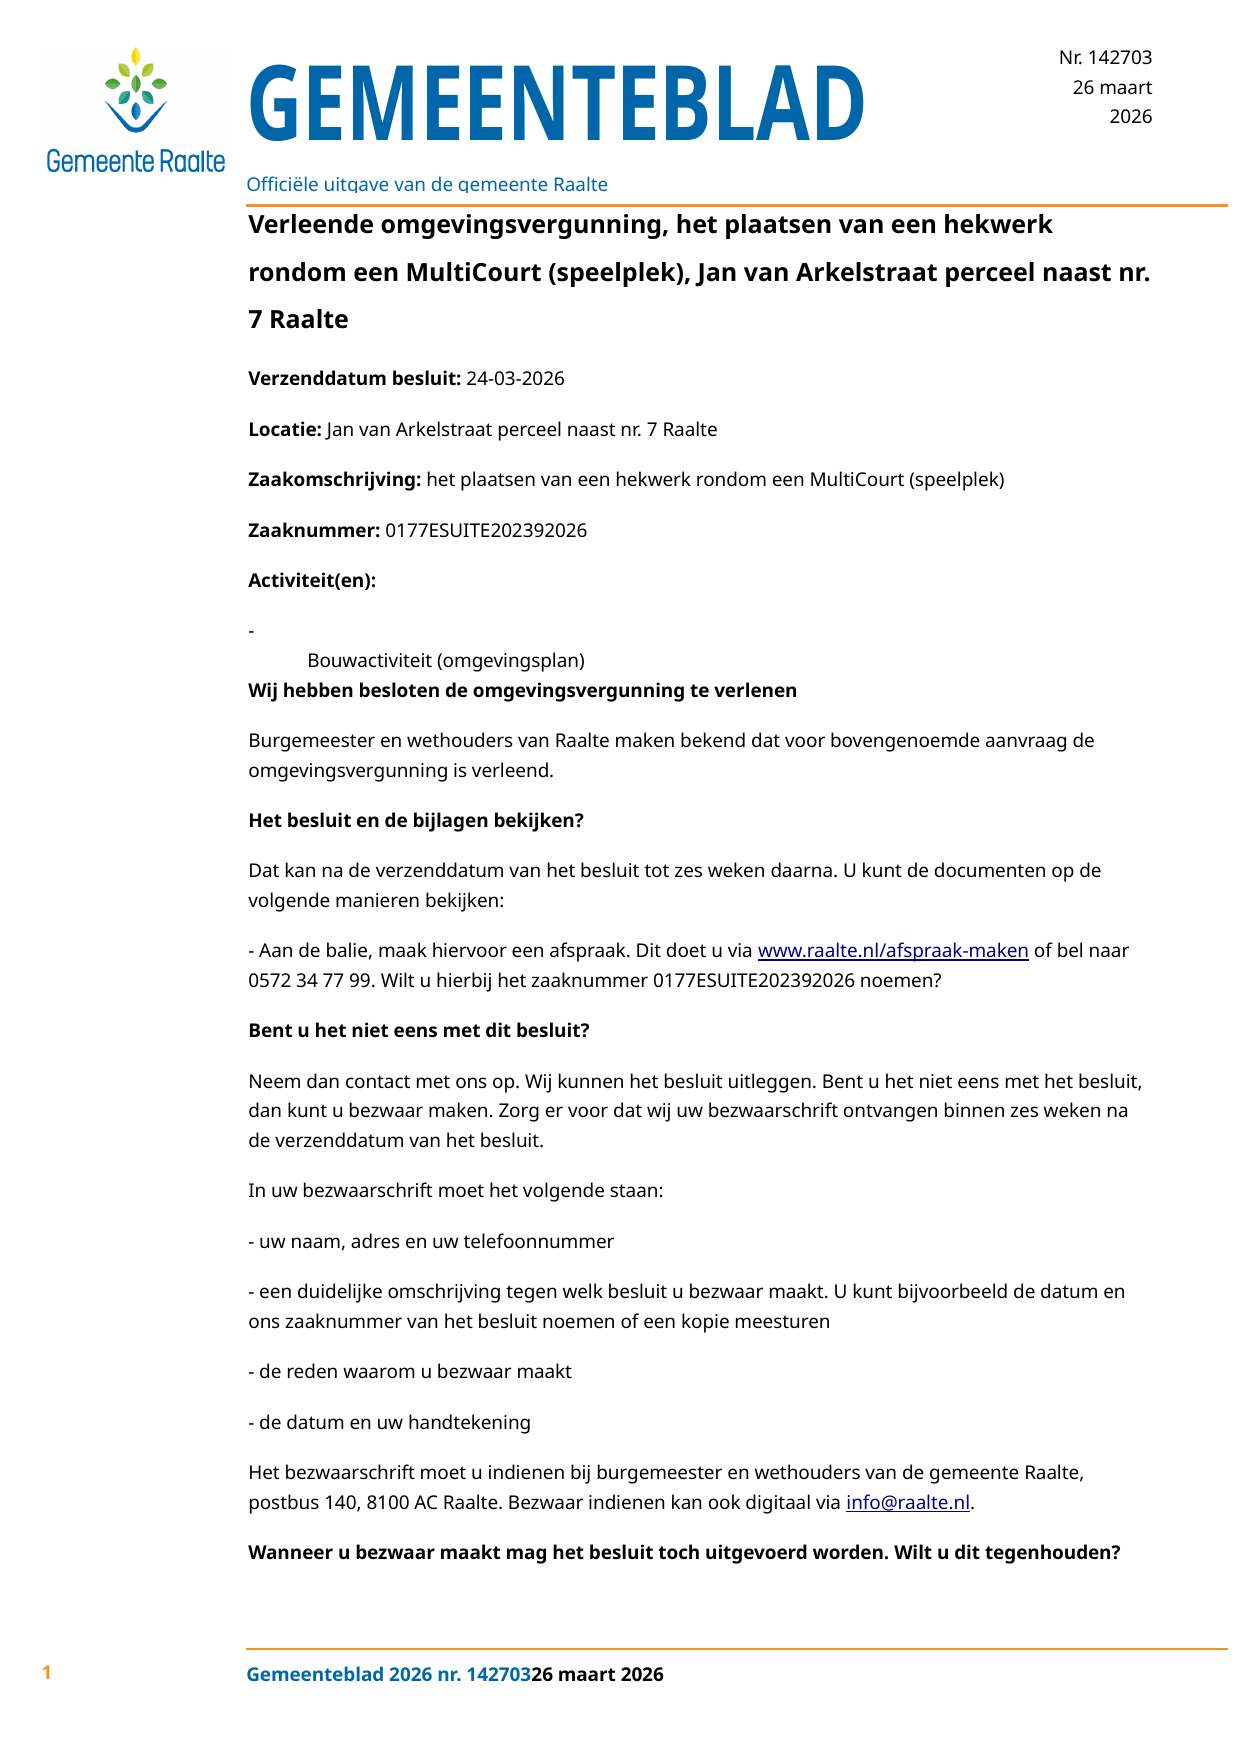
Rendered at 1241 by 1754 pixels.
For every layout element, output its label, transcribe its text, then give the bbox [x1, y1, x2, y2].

text Wij hebben besloten de omgevingsvergunning te verlenen [248, 677, 1152, 702]
text Neem dan contact met ons op. Wij kunnen het besluit uitleggen. Bent u het niet eens met het besluit, dan kunt u bezwaar maken. Zorg er voor dat wij uw bezwaarschrift ontvangen binnen zes weken na de verzenddatum van het besluit. [248, 1068, 1152, 1153]
text - de reden waarom u bezwaar maakt [248, 1358, 1152, 1384]
text Dat kan na de verzenddatum van het besluit tot zes weken daarna. U kunt de documenten op de volgende manieren bekijken: [248, 858, 1152, 913]
text - een duidelijke omschrijving tegen welk besluit u bezwaar maakt. U kunt bijvoorbeeld de datum en ons zaaknummer van het besluit noemen of een kopie meesturen [248, 1278, 1152, 1334]
text Het bezwaarschrift moet u indienen bij burgemeester en wethouders van de gemeente Raalte, postbus 140, 8100 AC Raalte. Bezwaar indienen kan ook digitaal via info@raalte.nl. [248, 1459, 1152, 1514]
text Zaaknummer: 0177ESUITE202392026 [248, 517, 1152, 542]
text Zaakomschrijving: het plaatsen van een hekwerk rondom een MultiCourt (speelplek) [248, 466, 1152, 492]
text Activiteit(en): [248, 567, 1152, 593]
text Locatie: Jan van Arkelstraat perceel naast nr. 7 Raalte [248, 416, 1152, 442]
picture [41, 47, 231, 172]
text Het besluit en de bijlagen bekijken? [248, 807, 1152, 833]
list Bouwactiviteit (omgevingsplan) [248, 647, 1152, 673]
text Verleende omgevingsvergunning, het plaatsen van een hekwerk rondom een MultiCourt (speelplek), Jan van Arkelstraat perceel naast nr. 7 Raalte [248, 207, 1152, 336]
text Burgemeester en wethouders van Raalte maken bekend dat voor bovengenoemde aanvraag de omgevingsvergunning is verleend. [248, 727, 1152, 782]
text - de datum en uw handtekening [248, 1409, 1152, 1434]
text Wanneer u bezwaar maakt mag het besluit toch uitgevoerd worden. Wilt u dit tegenhouden? [248, 1539, 1152, 1565]
text Verzenddatum besluit: 24-03-2026 [248, 366, 1152, 391]
text Bent u het niet eens met dit besluit? [248, 1018, 1152, 1043]
text - Aan de balie, maak hiervoor een afspraak. Dit doet u via www.raalte.nl/afspraak-maken of bel naar 0572 34 77 99. Wilt u hierbij het zaaknummer 0177ESUITE202392026 noemen? [248, 938, 1152, 993]
text In uw bezwaarschrift moet het volgende staan: [248, 1178, 1152, 1203]
text - uw naam, adres en uw telefoonnummer [248, 1228, 1152, 1254]
